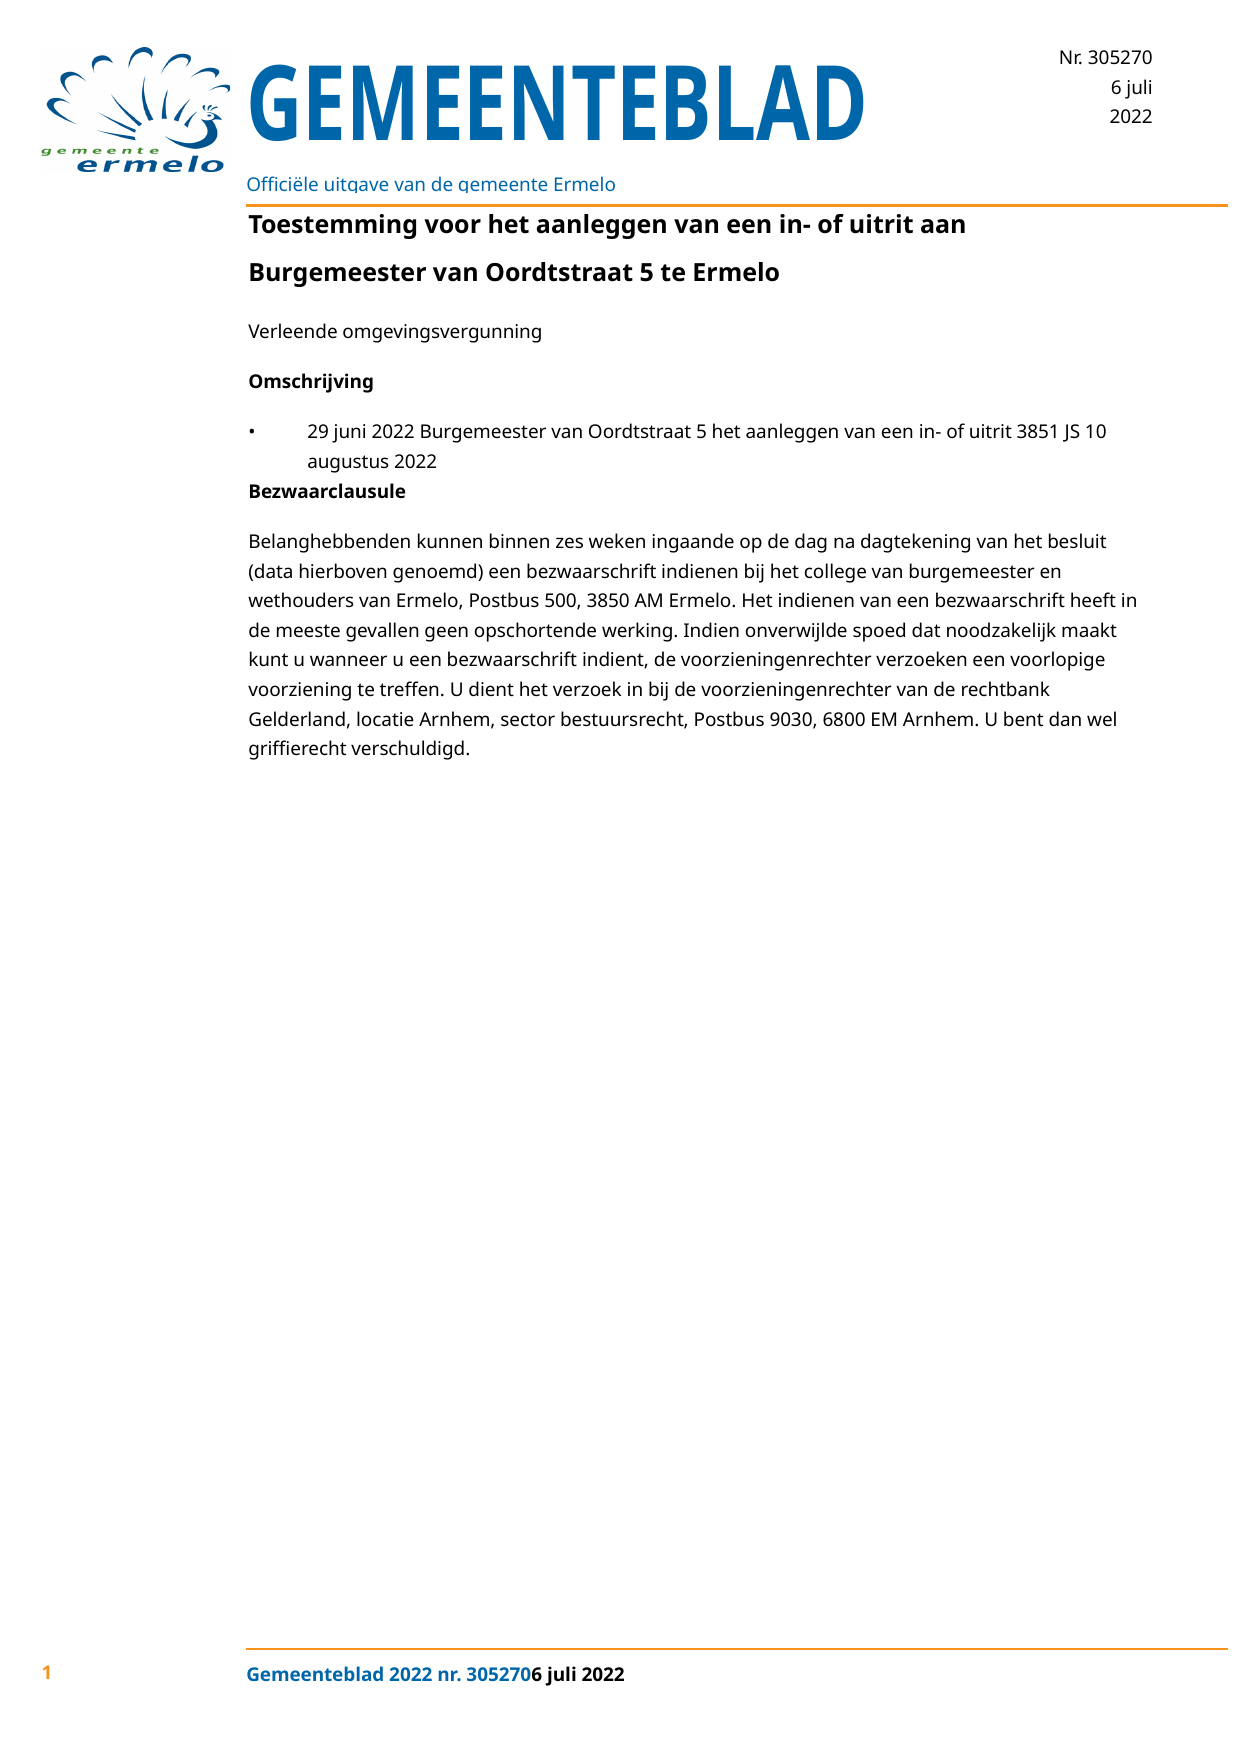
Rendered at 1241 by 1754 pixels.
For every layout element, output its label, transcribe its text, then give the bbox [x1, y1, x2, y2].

text Omschrijving [248, 368, 1152, 394]
text Bezwaarclausule [248, 478, 1152, 504]
text Belanghebbenden kunnen binnen zes weken ingaande op de dag na dagtekening van het besluit (data hierboven genoemd) een bezwaarschrift indienen bij het college van burgemeester en wethouders van Ermelo, Postbus 500, 3850 AM Ermelo. Het indienen van een bezwaarschrift heeft in de meeste gevallen geen opschortende werking. Indien onverwijlde spoed dat noodzakelijk maakt kunt u wanneer u een bezwaarschrift indient, de voorzieningenrechter verzoeken een voorlopige voorziening te treffen. U dient het verzoek in bij de voorzieningenrechter van de rechtbank Gelderland, locatie Arnhem, sector bestuursrecht, Postbus 9030, 6800 EM Arnhem. U bent dan wel griffierecht verschuldigd. [248, 528, 1152, 761]
text Toestemming voor het aanleggen van een in- of uitrit aan Burgemeester van Oordtstraat 5 te Ermelo [248, 207, 1152, 288]
picture [41, 47, 231, 172]
text Verleende omgevingsvergunning [248, 318, 1152, 344]
list 29 juni 2022 Burgemeester van Oordtstraat 5 het aanleggen van een in- of uitrit 3851 JS 10 augustus 2022 [248, 419, 1152, 474]
